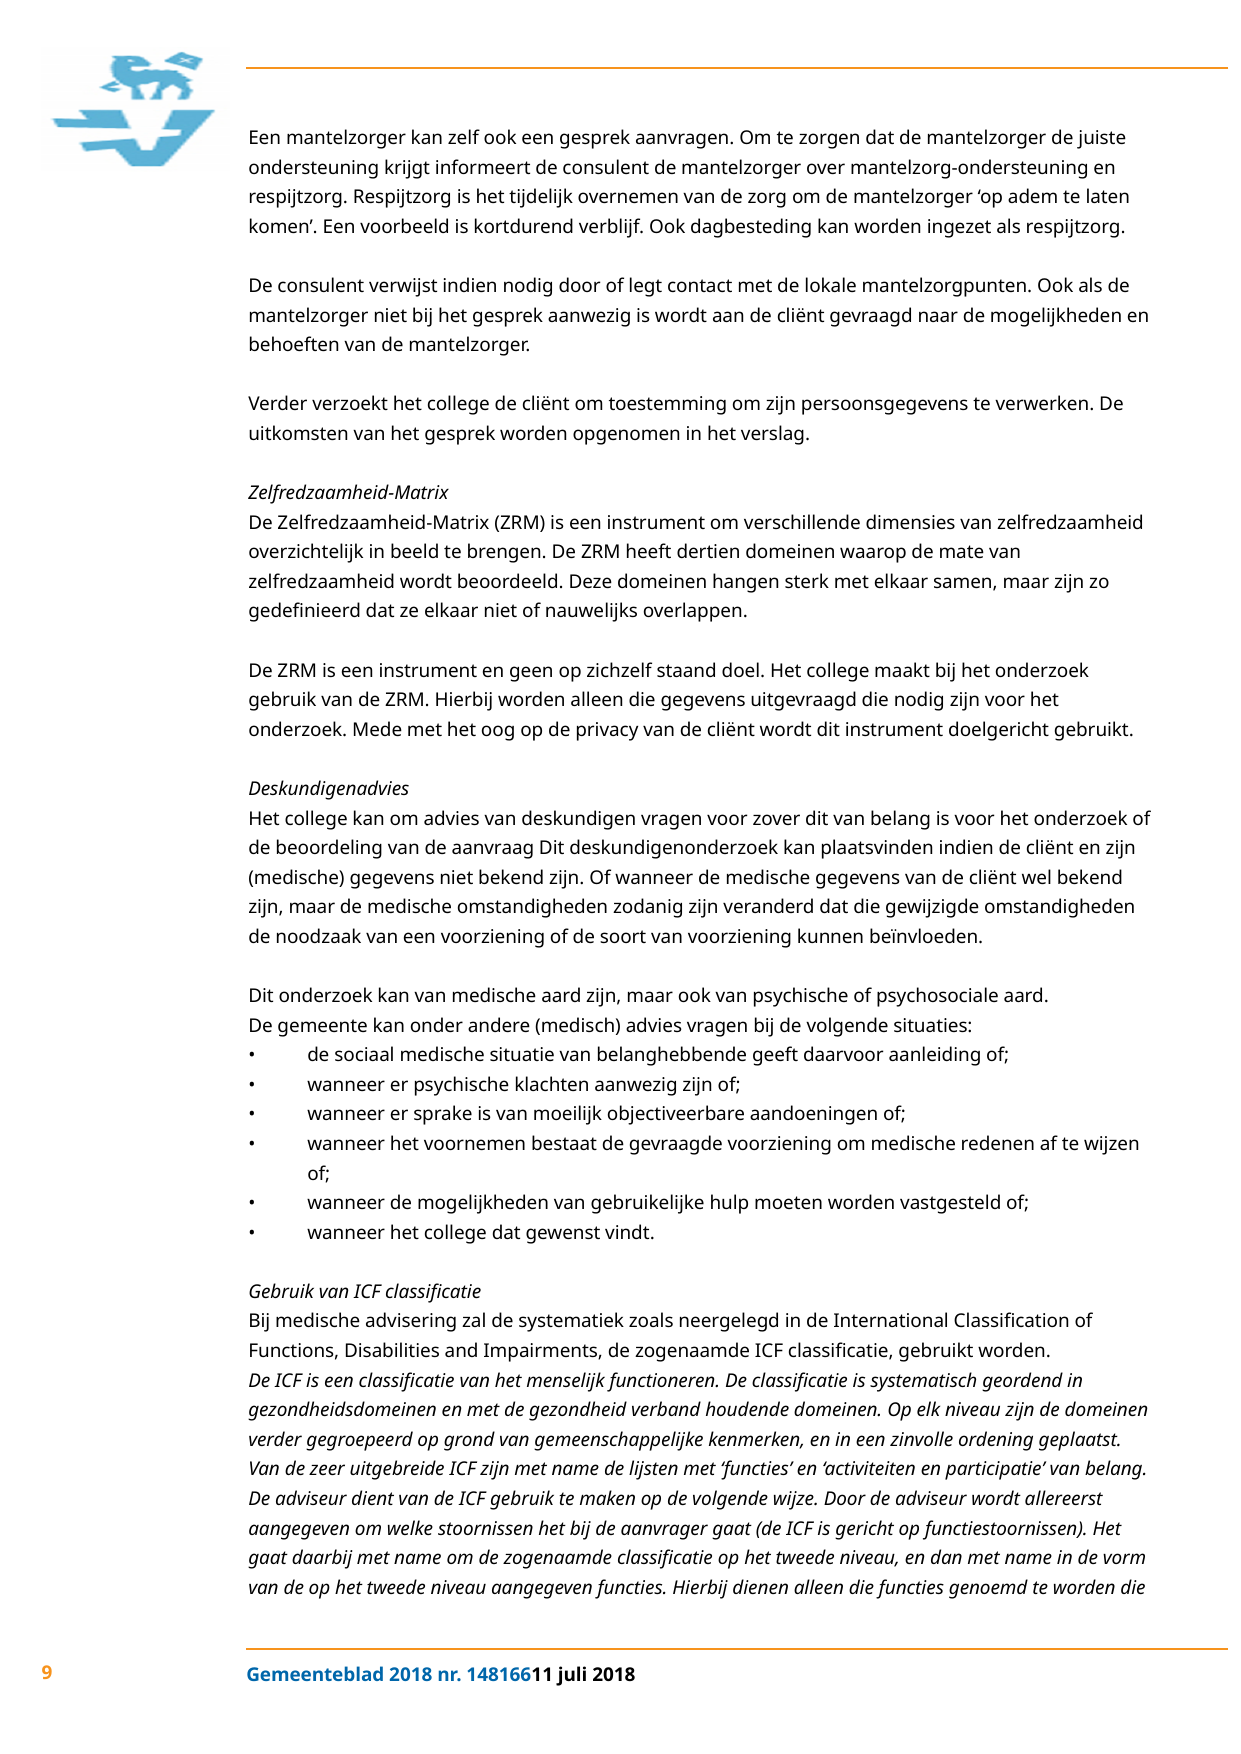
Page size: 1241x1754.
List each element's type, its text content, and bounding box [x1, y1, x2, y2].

list wanneer er sprake is van moeilijk objectiveerbare aandoeningen of; [248, 1101, 1152, 1126]
list wanneer het college dat gewenst vindt. [248, 1219, 1152, 1245]
list wanneer de mogelijkheden van gebruikelijke hulp moeten worden vastgesteld of; [248, 1189, 1152, 1215]
text Gebruik van ICF classificatie [248, 1278, 1152, 1304]
text Zelfredzaamheid-Matrix [248, 479, 1152, 505]
text De ICF is een classificatie van het menselijk functioneren. De classificatie is systematisch geordend in gezondheidsdomeinen en met de gezondheid verband houdende domeinen. Op elk niveau zijn de domeinen verder gegroepeerd op grond van gemeenschappelijke kenmerken, en in een zinvolle ordening geplaatst. Van de zeer uitgebreide ICF zijn met name de lijsten met ‘functies’ en ‘activiteiten en participatie’ van belang. De adviseur dient van de ICF gebruik te maken op de volgende wijze. Door de adviseur wordt allereerst aangegeven om welke stoornissen het bij de aanvrager gaat (de ICF is gericht op functiestoornissen). Het gaat daarbij met name om de zogenaamde classificatie op het tweede niveau, en dan met name in de vorm van de op het tweede niveau aangegeven functies. Hierbij dienen alleen die functies genoemd te worden die [248, 1367, 1152, 1600]
text De ZRM is een instrument en geen op zichzelf staand doel. Het college maakt bij het onderzoek gebruik van de ZRM. Hierbij worden alleen die gegevens uitgevraagd die nodig zijn voor het onderzoek. Mede met het oog op de privacy van de cliënt wordt dit instrument doelgericht gebruikt. [248, 657, 1152, 742]
list wanneer het voornemen bestaat de gevraagde voorziening om medische redenen af te wijzen of; [248, 1130, 1152, 1186]
text Een mantelzorger kan zelf ook een gesprek aanvragen. Om te zorgen dat de mantelzorger de juiste ondersteuning krijgt informeert de consulent de mantelzorger over mantelzorg-ondersteuning en respijtzorg. Respijtzorg is het tijdelijk overnemen van de zorg om de mantelzorger ‘op adem te laten komen’. Een voorbeeld is kortdurend verblijf. Ook dagbesteding kan worden ingezet als respijtzorg. [248, 124, 1152, 239]
text Verder verzoekt het college de cliënt om toestemming om zijn persoonsgegevens te verwerken. De uitkomsten van het gesprek worden opgenomen in het verslag. [248, 391, 1152, 446]
list de sociaal medische situatie van belanghebbende geeft daarvoor aanleiding of; [248, 1041, 1152, 1067]
text De gemeente kan onder andere (medisch) advies vragen bij de volgende situaties: [248, 1012, 1152, 1038]
text Bij medische advisering zal de systematiek zoals neergelegd in de International Classification of Functions, Disabilities and Impairments, de zogenaamde ICF classificatie, gebruikt worden. [248, 1308, 1152, 1363]
text Dit onderzoek kan van medische aard zijn, maar ook van psychische of psychosociale aard. [248, 982, 1152, 1008]
text De Zelfredzaamheid-Matrix (ZRM) is een instrument om verschillende dimensies van zelfredzaamheid overzichtelijk in beeld te brengen. De ZRM heeft dertien domeinen waarop de mate van zelfredzaamheid wordt beoordeeld. Deze domeinen hangen sterk met elkaar samen, maar zijn zo gedefinieerd dat ze elkaar niet of nauwelijks overlappen. [248, 509, 1152, 623]
text Het college kan om advies van deskundigen vragen voor zover dit van belang is voor het onderzoek of de beoordeling van de aanvraag Dit deskundigenonderzoek kan plaatsvinden indien de cliënt en zijn (medische) gegevens niet bekend zijn. Of wanneer de medische gegevens van de cliënt wel bekend zijn, maar de medische omstandigheden zodanig zijn veranderd dat die gewijzigde omstandigheden de noodzaak van een voorziening of de soort van voorziening kunnen beïnvloeden. [248, 805, 1152, 949]
picture [41, 47, 231, 172]
list wanneer er psychische klachten aanwezig zijn of; [248, 1071, 1152, 1097]
text Deskundigenadvies [248, 775, 1152, 801]
text De consulent verwijst indien nodig door of legt contact met de lokale mantelzorgpunten. Ook als de mantelzorger niet bij het gesprek aanwezig is wordt aan de cliënt gevraagd naar de mogelijkheden en behoeften van de mantelzorger. [248, 272, 1152, 357]
